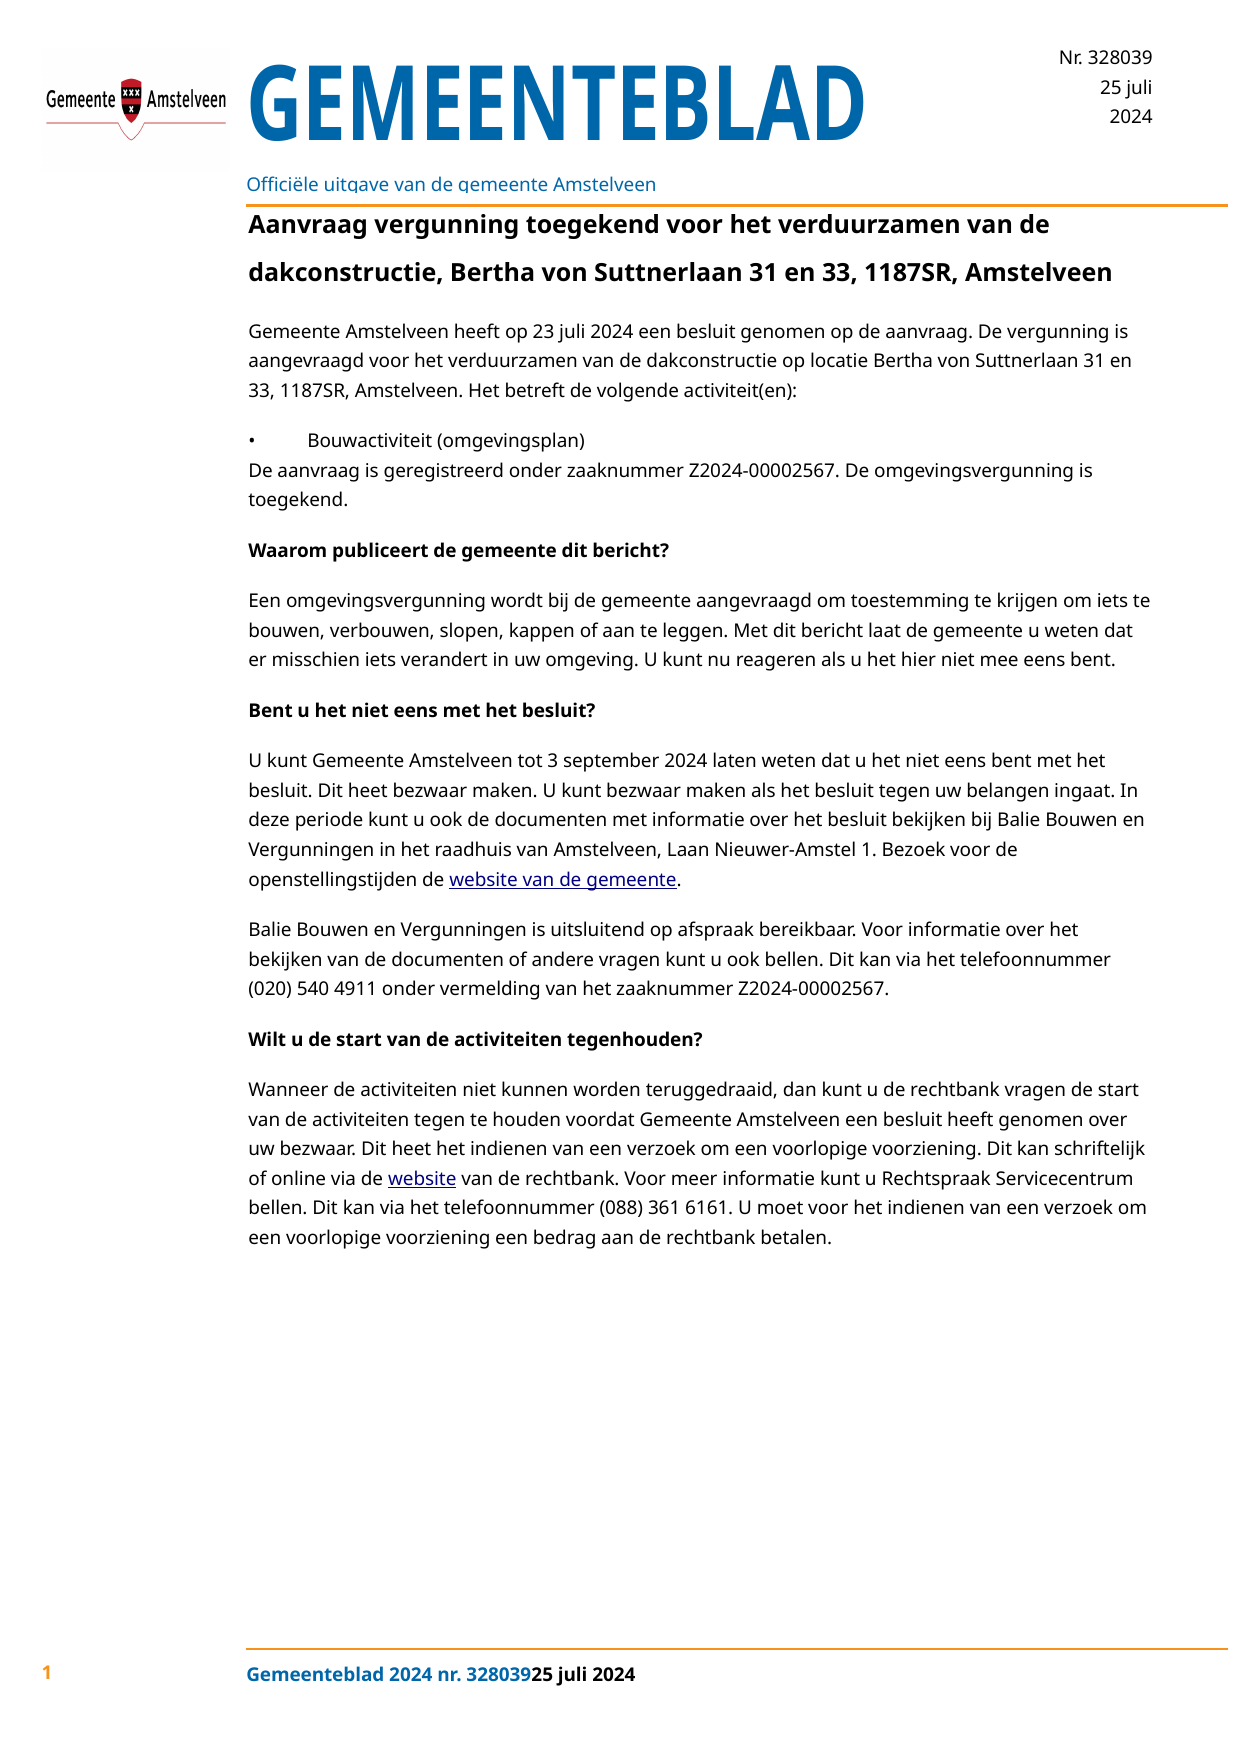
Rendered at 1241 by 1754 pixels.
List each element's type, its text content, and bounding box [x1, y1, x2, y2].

picture [41, 47, 231, 172]
text Wanneer de activiteiten niet kunnen worden teruggedraaid, dan kunt u de rechtbank vragen de start van de activiteiten tegen te houden voordat Gemeente Amstelveen een besluit heeft genomen over uw bezwaar. Dit heet het indienen van een verzoek om een voorlopige voorziening. Dit kan schriftelijk of online via de website van de rechtbank. Voor meer informatie kunt u Rechtspraak Servicecentrum bellen. Dit kan via het telefoonnummer (088) 361 6161. U moet voor het indienen van een verzoek om een voorlopige voorziening een bedrag aan de rechtbank betalen. [248, 1076, 1152, 1250]
text U kunt Gemeente Amstelveen tot 3 september 2024 laten weten dat u het niet eens bent met het besluit. Dit heet bezwaar maken. U kunt bezwaar maken als het besluit tegen uw belangen ingaat. In deze periode kunt u ook de documenten met informatie over het besluit bekijken bij Balie Bouwen en Vergunningen in het raadhuis van Amstelveen, Laan Nieuwer-Amstel 1. Bezoek voor de openstellingstijden de website van de gemeente. [248, 747, 1152, 892]
text Gemeente Amstelveen heeft op 23 juli 2024 een besluit genomen op de aanvraag. De vergunning is aangevraagd voor het verduurzamen van de dakconstructie op locatie Bertha von Suttnerlaan 31 en 33, 1187SR, Amstelveen. Het betreft de volgende activiteit(en): [248, 318, 1152, 403]
text Bent u het niet eens met het besluit? [248, 697, 1152, 723]
text Waarom publiceert de gemeente dit bericht? [248, 537, 1152, 563]
text Een omgevingsvergunning wordt bij de gemeente aangevraagd om toestemming te krijgen om iets te bouwen, verbouwen, slopen, kappen of aan te leggen. Met dit bericht laat de gemeente u weten dat er misschien iets verandert in uw omgeving. U kunt nu reageren als u het hier niet mee eens bent. [248, 587, 1152, 672]
text Aanvraag vergunning toegekend voor het verduurzamen van de dakconstructie, Bertha von Suttnerlaan 31 en 33, 1187SR, Amstelveen [248, 207, 1152, 288]
text Balie Bouwen en Vergunningen is uitsluitend op afspraak bereikbaar. Voor informatie over het bekijken van de documenten of andere vragen kunt u ook bellen. Dit kan via het telefoonnummer (020) 540 4911 onder vermelding van het zaaknummer Z2024-00002567. [248, 916, 1152, 1001]
text De aanvraag is geregistreerd onder zaaknummer Z2024-00002567. De omgevingsvergunning is toegekend. [248, 457, 1152, 512]
list Bouwactiviteit (omgevingsplan) [248, 427, 1152, 453]
text Wilt u de start van de activiteiten tegenhouden? [248, 1026, 1152, 1052]
